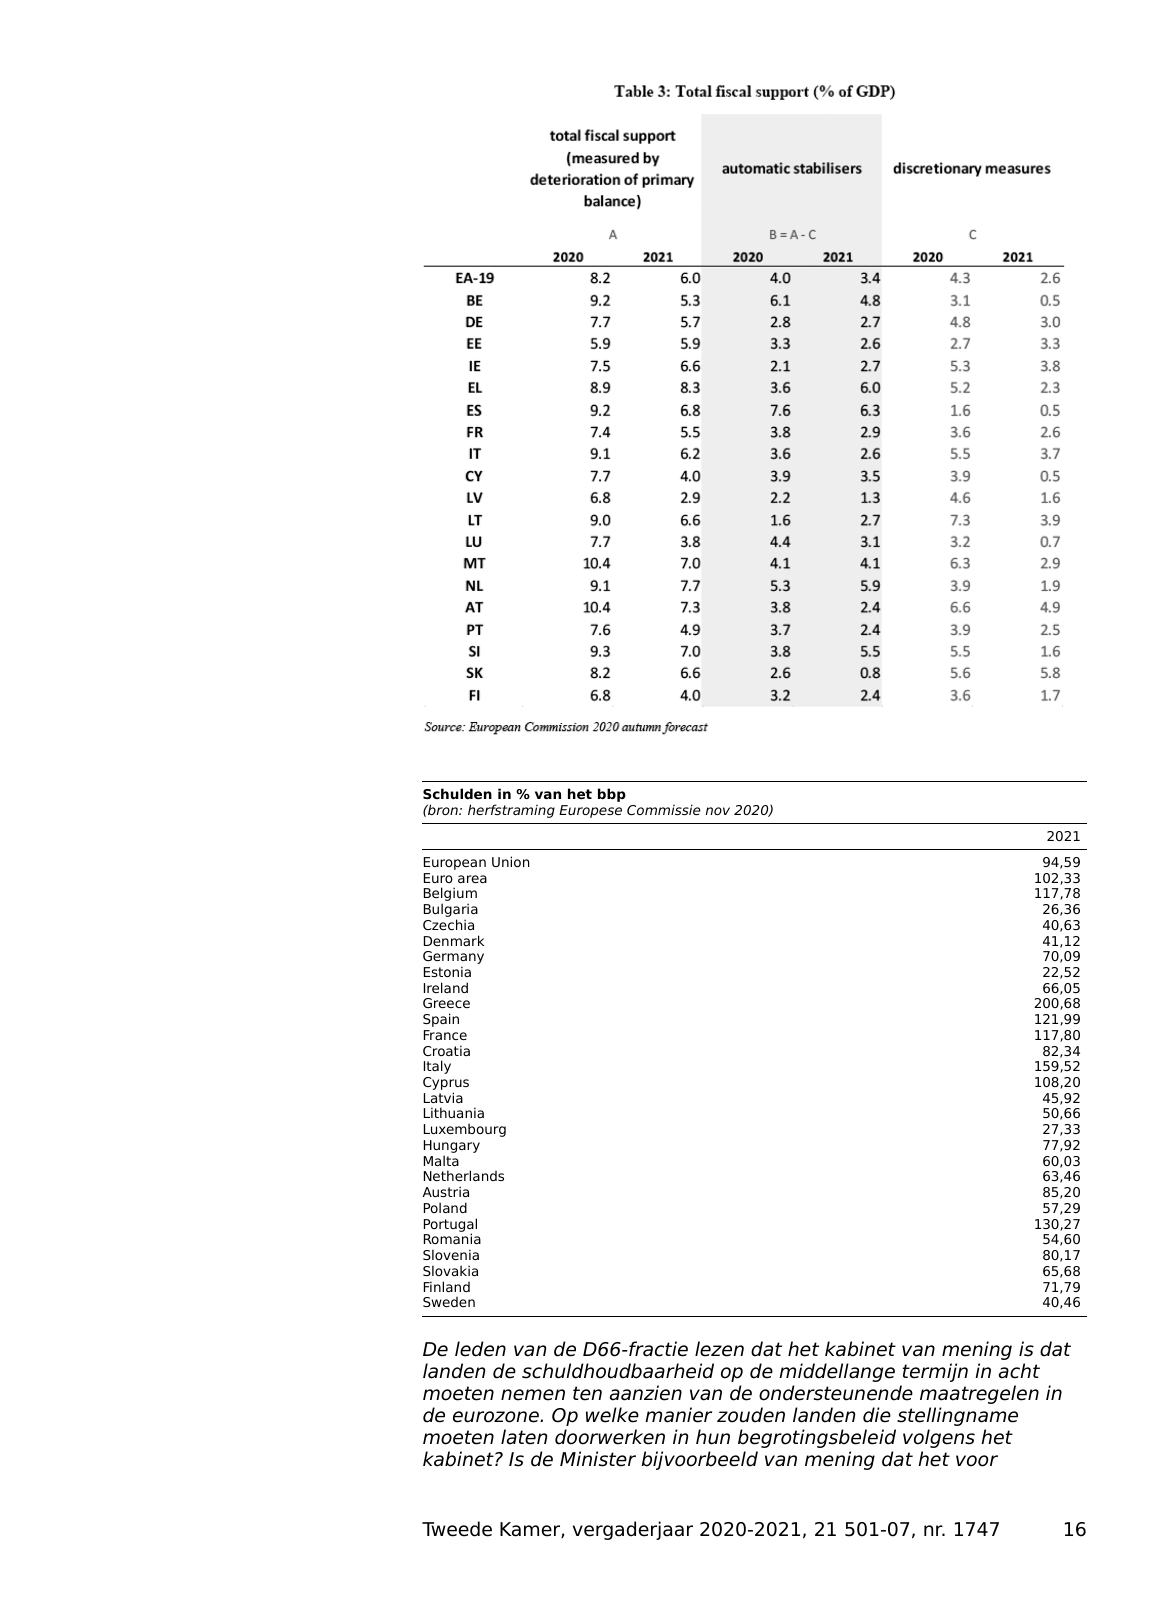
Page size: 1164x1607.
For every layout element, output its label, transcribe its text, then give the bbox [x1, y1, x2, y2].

table_cell [422, 824, 816, 849]
table_cell Slovenia [422, 1248, 816, 1264]
table_cell Germany [422, 949, 816, 965]
table_cell Austria [422, 1185, 816, 1201]
table_header Schulden in % van het bbp (bron: herfstraming Europese Commissie nov 2020) [422, 782, 1087, 823]
table_cell Slovakia [422, 1264, 816, 1279]
table_cell Sweden [422, 1295, 816, 1316]
table_cell Romania [422, 1232, 816, 1248]
table_cell 54,60 [816, 1232, 1087, 1248]
table_cell 130,27 [816, 1216, 1087, 1232]
table_cell European Union [422, 850, 816, 870]
table_cell Ireland [422, 981, 816, 996]
table_cell Malta [422, 1154, 816, 1169]
table_cell 66,05 [816, 981, 1087, 996]
table_cell 27,33 [816, 1122, 1087, 1138]
table_cell Finland [422, 1279, 816, 1295]
table_cell 57,29 [816, 1201, 1087, 1216]
table_cell 108,20 [816, 1075, 1087, 1091]
table_cell 45,92 [816, 1091, 1087, 1106]
table_cell Poland [422, 1201, 816, 1216]
table_cell 26,36 [816, 902, 1087, 918]
table_cell 77,92 [816, 1138, 1087, 1153]
table_cell 40,63 [816, 918, 1087, 933]
table_cell 200,68 [816, 996, 1087, 1012]
table_cell 65,68 [816, 1264, 1087, 1279]
table_cell 2021 [816, 824, 1087, 849]
table_cell 102,33 [816, 870, 1087, 886]
table_cell Spain [422, 1012, 816, 1028]
picture [422, 81, 1072, 737]
table_cell 117,78 [816, 886, 1087, 902]
table_cell 94,59 [816, 850, 1087, 870]
table_cell 121,99 [816, 1012, 1087, 1028]
table_cell France [422, 1028, 816, 1043]
table_cell Croatia [422, 1044, 816, 1059]
table_cell Greece [422, 996, 816, 1012]
table_cell 159,52 [816, 1059, 1087, 1075]
table_cell 80,17 [816, 1248, 1087, 1264]
table_cell Denmark [422, 933, 816, 949]
table_cell 60,03 [816, 1154, 1087, 1169]
table_cell Lithuania [422, 1106, 816, 1122]
table_cell 40,46 [816, 1295, 1087, 1316]
table_cell Cyprus [422, 1075, 816, 1091]
table_cell Euro area [422, 870, 816, 886]
table_cell 50,66 [816, 1106, 1087, 1122]
table_cell Czechia [422, 918, 816, 933]
table_cell 22,52 [816, 965, 1087, 981]
table_cell 63,46 [816, 1169, 1087, 1185]
table_cell Portugal [422, 1216, 816, 1232]
table_cell Bulgaria [422, 902, 816, 918]
table_cell Luxembourg [422, 1122, 816, 1138]
table_cell 70,09 [816, 949, 1087, 965]
table_cell Netherlands [422, 1169, 816, 1185]
table_cell 41,12 [816, 933, 1087, 949]
table_cell Estonia [422, 965, 816, 981]
table_cell 117,80 [816, 1028, 1087, 1043]
table_cell Italy [422, 1059, 816, 1075]
table_cell 82,34 [816, 1044, 1087, 1059]
table_cell 85,20 [816, 1185, 1087, 1201]
text De leden van de D66-fractie lezen dat het kabinet van mening is dat landen de schuldhoudbaarheid op de middellange termijn in acht moeten nemen ten aanzien van de ondersteunende maatregelen in de eurozone. Op welke manier zouden landen die stellingname moeten laten doorwerken in hun begrotingsbeleid volgens het kabinet? Is de Minister bijvoorbeeld van mening dat het voor [422, 1339, 1087, 1471]
table_cell Belgium [422, 886, 816, 902]
table_cell Latvia [422, 1091, 816, 1106]
table_cell 71,79 [816, 1279, 1087, 1295]
table_cell Hungary [422, 1138, 816, 1153]
